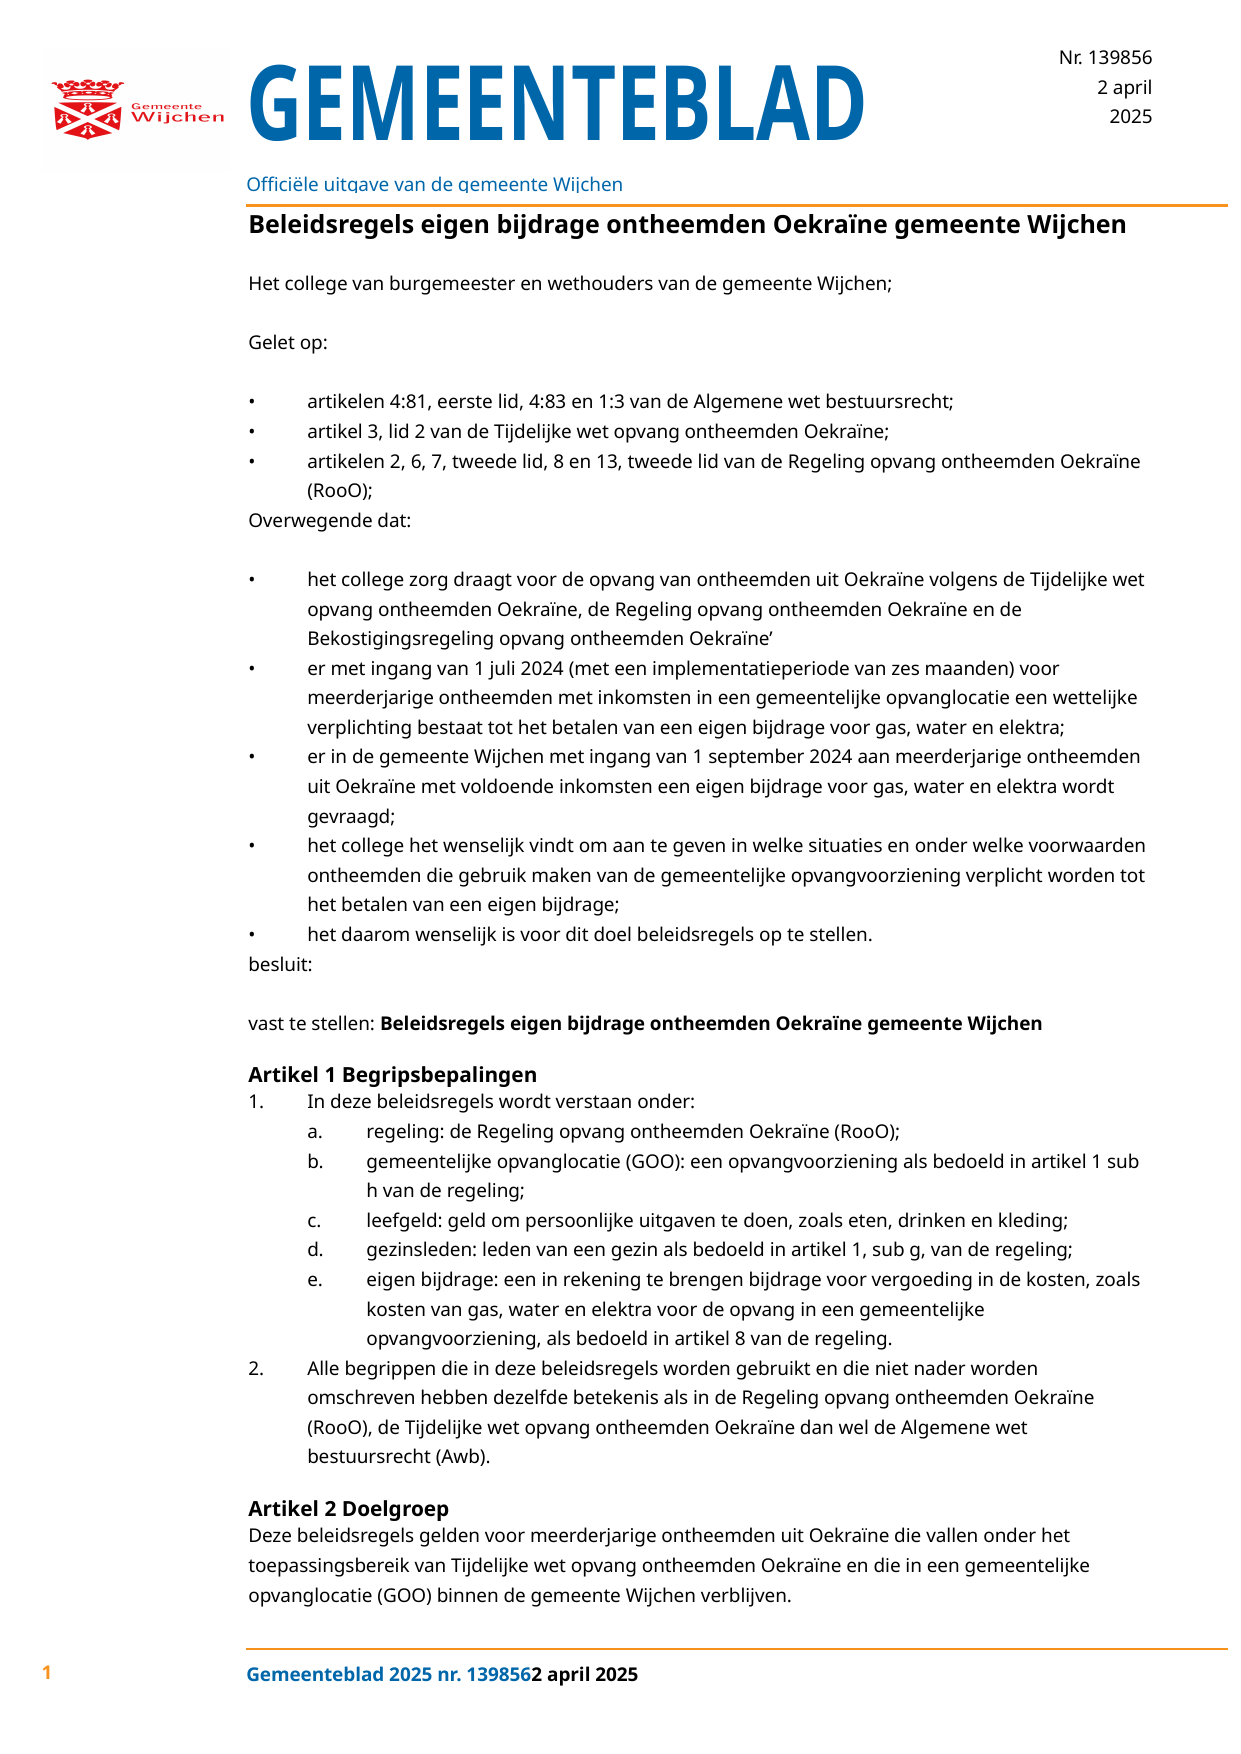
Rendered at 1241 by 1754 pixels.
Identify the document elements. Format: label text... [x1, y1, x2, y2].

text Overwegende dat: [248, 507, 1152, 533]
list het college zorg draagt voor de opvang van ontheemden uit Oekraïne volgens de Tijdelijke wet opvang ontheemden Oekraïne, de Regeling opvang ontheemden Oekraïne en de Bekostigingsregeling opvang ontheemden Oekraïne’ [248, 566, 1152, 651]
list In deze beleidsregels wordt verstaan onder: [248, 1089, 1152, 1114]
text Gelet op: [248, 329, 1152, 355]
list gemeentelijke opvanglocatie (GOO): een opvangvoorziening als bedoeld in artikel 1 sub h van de regeling; [307, 1148, 1152, 1203]
list regeling: de Regeling opvang ontheemden Oekraïne (RooO); [307, 1118, 1152, 1144]
text Beleidsregels eigen bijdrage ontheemden Oekraïne gemeente Wijchen [248, 207, 1152, 241]
list artikelen 2, 6, 7, tweede lid, 8 en 13, tweede lid van de Regeling opvang ontheemden Oekraïne (RooO); [248, 448, 1152, 503]
list er met ingang van 1 juli 2024 (met een implementatieperiode van zes maanden) voor meerderjarige ontheemden met inkomsten in een gemeentelijke opvanglocatie een wettelijke verplichting bestaat tot het betalen van een eigen bijdrage voor gas, water en elektra; [248, 655, 1152, 740]
picture [41, 47, 231, 172]
text besluit: [248, 951, 1152, 976]
list eigen bijdrage: een in rekening te brengen bijdrage voor vergoeding in de kosten, zoals kosten van gas, water en elektra voor de opvang in een gemeentelijke opvangvoorziening, als bedoeld in artikel 8 van de regeling. [307, 1266, 1152, 1351]
list artikelen 4:81, eerste lid, 4:83 en 1:3 van de Algemene wet bestuursrecht; [248, 389, 1152, 414]
text Deze beleidsregels gelden voor meerderjarige ontheemden uit Oekraïne die vallen onder het toepassingsbereik van Tijdelijke wet opvang ontheemden Oekraïne en die in een gemeentelijke opvanglocatie (GOO) binnen de gemeente Wijchen verblijven. [248, 1523, 1152, 1607]
list het daarom wenselijk is voor dit doel beleidsregels op te stellen. [248, 921, 1152, 947]
text vast te stellen: Beleidsregels eigen bijdrage ontheemden Oekraïne gemeente Wijchen [248, 1010, 1152, 1036]
list artikel 3, lid 2 van de Tijdelijke wet opvang ontheemden Oekraïne; [248, 418, 1152, 444]
list het college het wenselijk vindt om aan te geven in welke situaties en onder welke voorwaarden ontheemden die gebruik maken van de gemeentelijke opvangvoorziening verplicht worden tot het betalen van een eigen bijdrage; [248, 832, 1152, 917]
list Alle begrippen die in deze beleidsregels worden gebruikt en die niet nader worden omschreven hebben dezelfde betekenis als in de Regeling opvang ontheemden Oekraïne (RooO), de Tijdelijke wet opvang ontheemden Oekraïne dan wel de Algemene wet bestuursrecht (Awb). [248, 1355, 1152, 1469]
list leefgeld: geld om persoonlijke uitgaven te doen, zoals eten, drinken en kleding; [307, 1207, 1152, 1233]
text Artikel 2 Doelgroep [248, 1494, 1152, 1523]
list gezinsleden: leden van een gezin als bedoeld in artikel 1, sub g, van de regeling; [307, 1237, 1152, 1262]
text Het college van burgemeester en wethouders van de gemeente Wijchen; [248, 270, 1152, 296]
list er in de gemeente Wijchen met ingang van 1 september 2024 aan meerderjarige ontheemden uit Oekraïne met voldoende inkomsten een eigen bijdrage voor gas, water en elektra wordt gevraagd; [248, 744, 1152, 828]
text Artikel 1 Begripsbepalingen [248, 1060, 1152, 1089]
